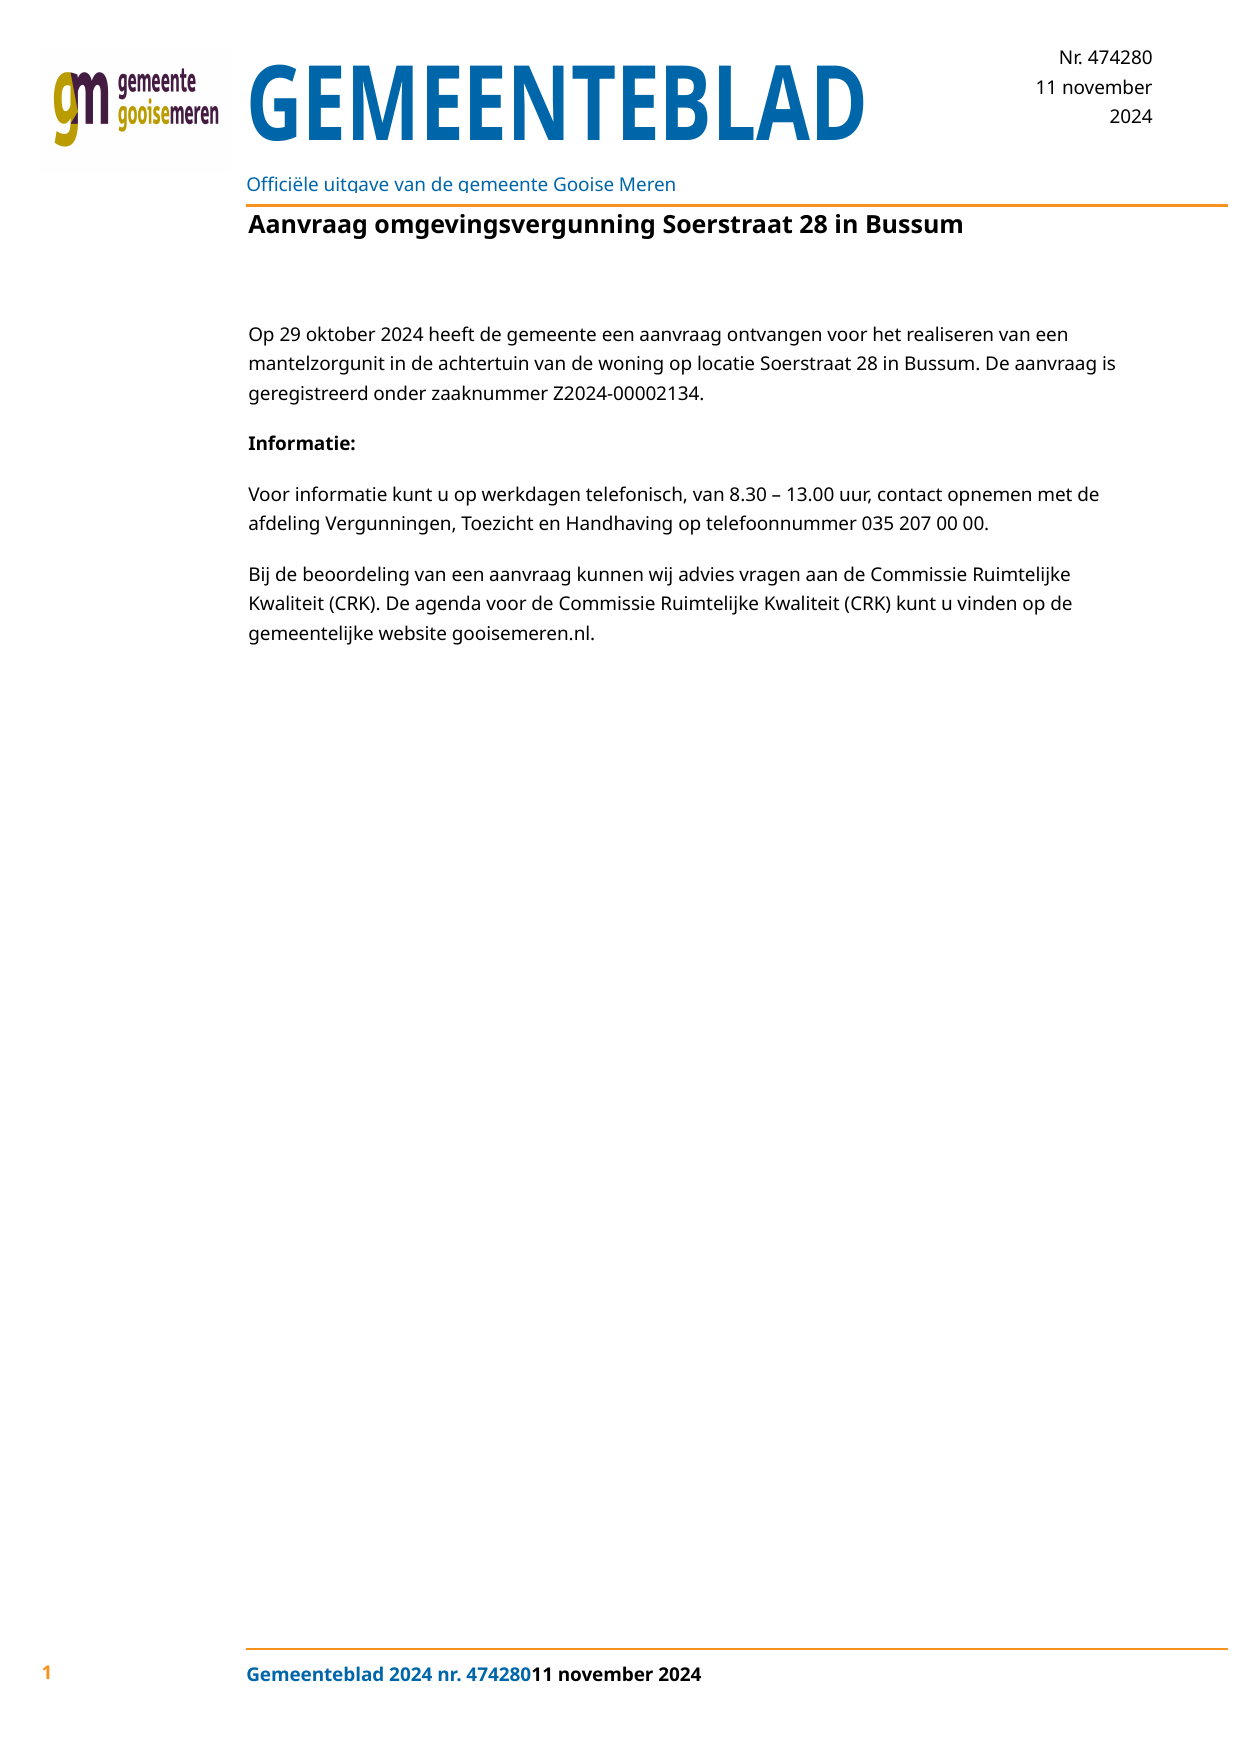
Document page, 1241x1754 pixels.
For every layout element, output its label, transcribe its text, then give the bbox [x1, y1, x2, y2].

text Voor informatie kunt u op werkdagen telefonisch, van 8.30 – 13.00 uur, contact opnemen met de afdeling Vergunningen, Toezicht en Handhaving op telefoonnummer 035 207 00 00. [248, 481, 1152, 536]
text Aanvraag omgevingsvergunning Soerstraat 28 in Bussum [248, 207, 1152, 241]
picture [41, 47, 231, 172]
text Op 29 oktober 2024 heeft de gemeente een aanvraag ontvangen voor het realiseren van een mantelzorgunit in de achtertuin van de woning op locatie Soerstraat 28 in Bussum. De aanvraag is geregistreerd onder zaaknummer Z2024-00002134. [248, 321, 1152, 406]
text Bij de beoordeling van een aanvraag kunnen wij advies vragen aan de Commissie Ruimtelijke Kwaliteit (CRK). De agenda voor de Commissie Ruimtelijke Kwaliteit (CRK) kunt u vinden op de gemeentelijke website gooisemeren.nl. [248, 561, 1152, 646]
text Informatie: [248, 430, 1152, 456]
